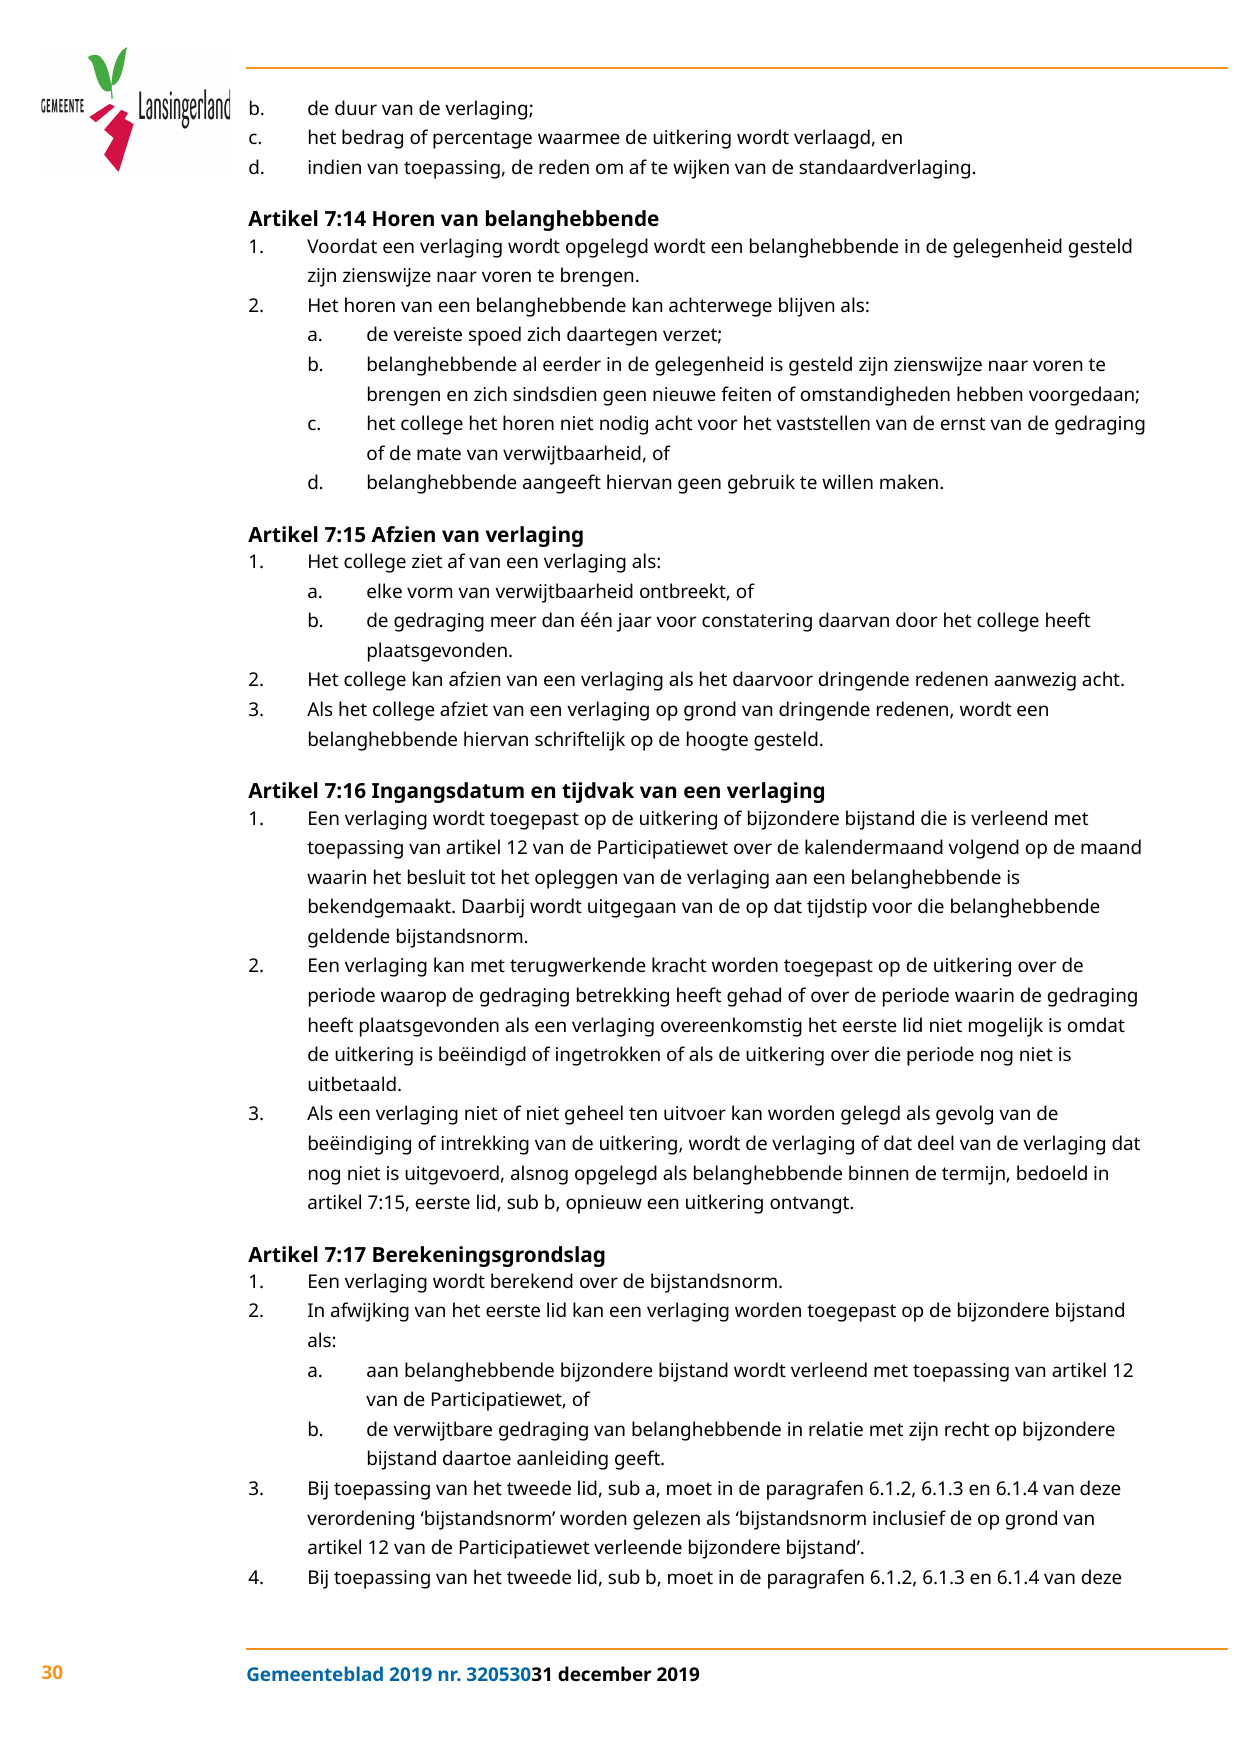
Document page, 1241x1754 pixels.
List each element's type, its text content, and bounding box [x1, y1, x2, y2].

list elke vorm van verwijtbaarheid ontbreekt, of [307, 578, 1152, 604]
list Bij toepassing van het tweede lid, sub b, moet in de paragrafen 6.1.2, 6.1.3 en 6.1.4 van deze [248, 1564, 1152, 1590]
list Als het college afziet van een verlaging op grond van dringende redenen, wordt een belanghebbende hiervan schriftelijk op de hoogte gesteld. [248, 696, 1152, 752]
list Het college ziet af van een verlaging als: [248, 548, 1152, 574]
list aan belanghebbende bijzondere bijstand wordt verleend met toepassing van artikel 12 van de Participatiewet, of [307, 1357, 1152, 1412]
list het bedrag of percentage waarmee de uitkering wordt verlaagd, en [248, 124, 1152, 150]
list In afwijking van het eerste lid kan een verlaging worden toegepast op de bijzondere bijstand als: [248, 1298, 1152, 1353]
text Artikel 7:16 Ingangsdatum en tijdvak van een verlaging [248, 776, 1152, 805]
list Een verlaging kan met terugwerkende kracht worden toegepast op de uitkering over de periode waarop de gedraging betrekking heeft gehad of over de periode waarin de gedraging heeft plaatsgevonden als een verlaging overeenkomstig het eerste lid niet mogelijk is omdat de uitkering is beëindigd of ingetrokken of als de uitkering over die periode nog niet is uitbetaald. [248, 953, 1152, 1097]
list de verwijtbare gedraging van belanghebbende in relatie met zijn recht op bijzondere bijstand daartoe aanleiding geeft. [307, 1416, 1152, 1471]
list Het college kan afzien van een verlaging als het daarvoor dringende redenen aanwezig acht. [248, 667, 1152, 692]
list indien van toepassing, de reden om af te wijken van de standaardverlaging. [248, 154, 1152, 180]
list Het horen van een belanghebbende kan achterwege blijven als: [248, 292, 1152, 318]
list Een verlaging wordt toegepast op de uitkering of bijzondere bijstand die is verleend met toepassing van artikel 12 van de Participatiewet over de kalendermaand volgend op de maand waarin het besluit tot het opleggen van de verlaging aan een belanghebbende is bekendgemaakt. Daarbij wordt uitgegaan van de op dat tijdstip voor die belanghebbende geldende bijstandsnorm. [248, 805, 1152, 949]
list Voordat een verlaging wordt opgelegd wordt een belanghebbende in de gelegenheid gesteld zijn zienswijze naar voren te brengen. [248, 233, 1152, 288]
list Bij toepassing van het tweede lid, sub a, moet in de paragrafen 6.1.2, 6.1.3 en 6.1.4 van deze verordening ‘bijstandsnorm’ worden gelezen als ‘bijstandsnorm inclusief de op grond van artikel 12 van de Participatiewet verleende bijzondere bijstand’. [248, 1475, 1152, 1560]
text Artikel 7:15 Afzien van verlaging [248, 520, 1152, 548]
picture [41, 47, 231, 172]
text Artikel 7:17 Berekeningsgrondslag [248, 1240, 1152, 1268]
list de duur van de verlaging; [248, 95, 1152, 121]
list belanghebbende al eerder in de gelegenheid is gesteld zijn zienswijze naar voren te brengen en zich sindsdien geen nieuwe feiten of omstandigheden hebben voorgedaan; [307, 351, 1152, 406]
list belanghebbende aangeeft hiervan geen gebruik te willen maken. [307, 469, 1152, 495]
list de vereiste spoed zich daartegen verzet; [307, 322, 1152, 347]
list Een verlaging wordt berekend over de bijstandsnorm. [248, 1268, 1152, 1294]
list Als een verlaging niet of niet geheel ten uitvoer kan worden gelegd als gevolg van de beëindiging of intrekking van de uitkering, wordt de verlaging of dat deel van de verlaging dat nog niet is uitgevoerd, alsnog opgelegd als belanghebbende binnen de termijn, bedoeld in artikel 7:15, eerste lid, sub b, opnieuw een uitkering ontvangt. [248, 1101, 1152, 1215]
list het college het horen niet nodig acht voor het vaststellen van de ernst van de gedraging of de mate van verwijtbaarheid, of [307, 410, 1152, 466]
text Artikel 7:14 Horen van belanghebbende [248, 204, 1152, 233]
list de gedraging meer dan één jaar voor constatering daarvan door het college heeft plaatsgevonden. [307, 607, 1152, 663]
